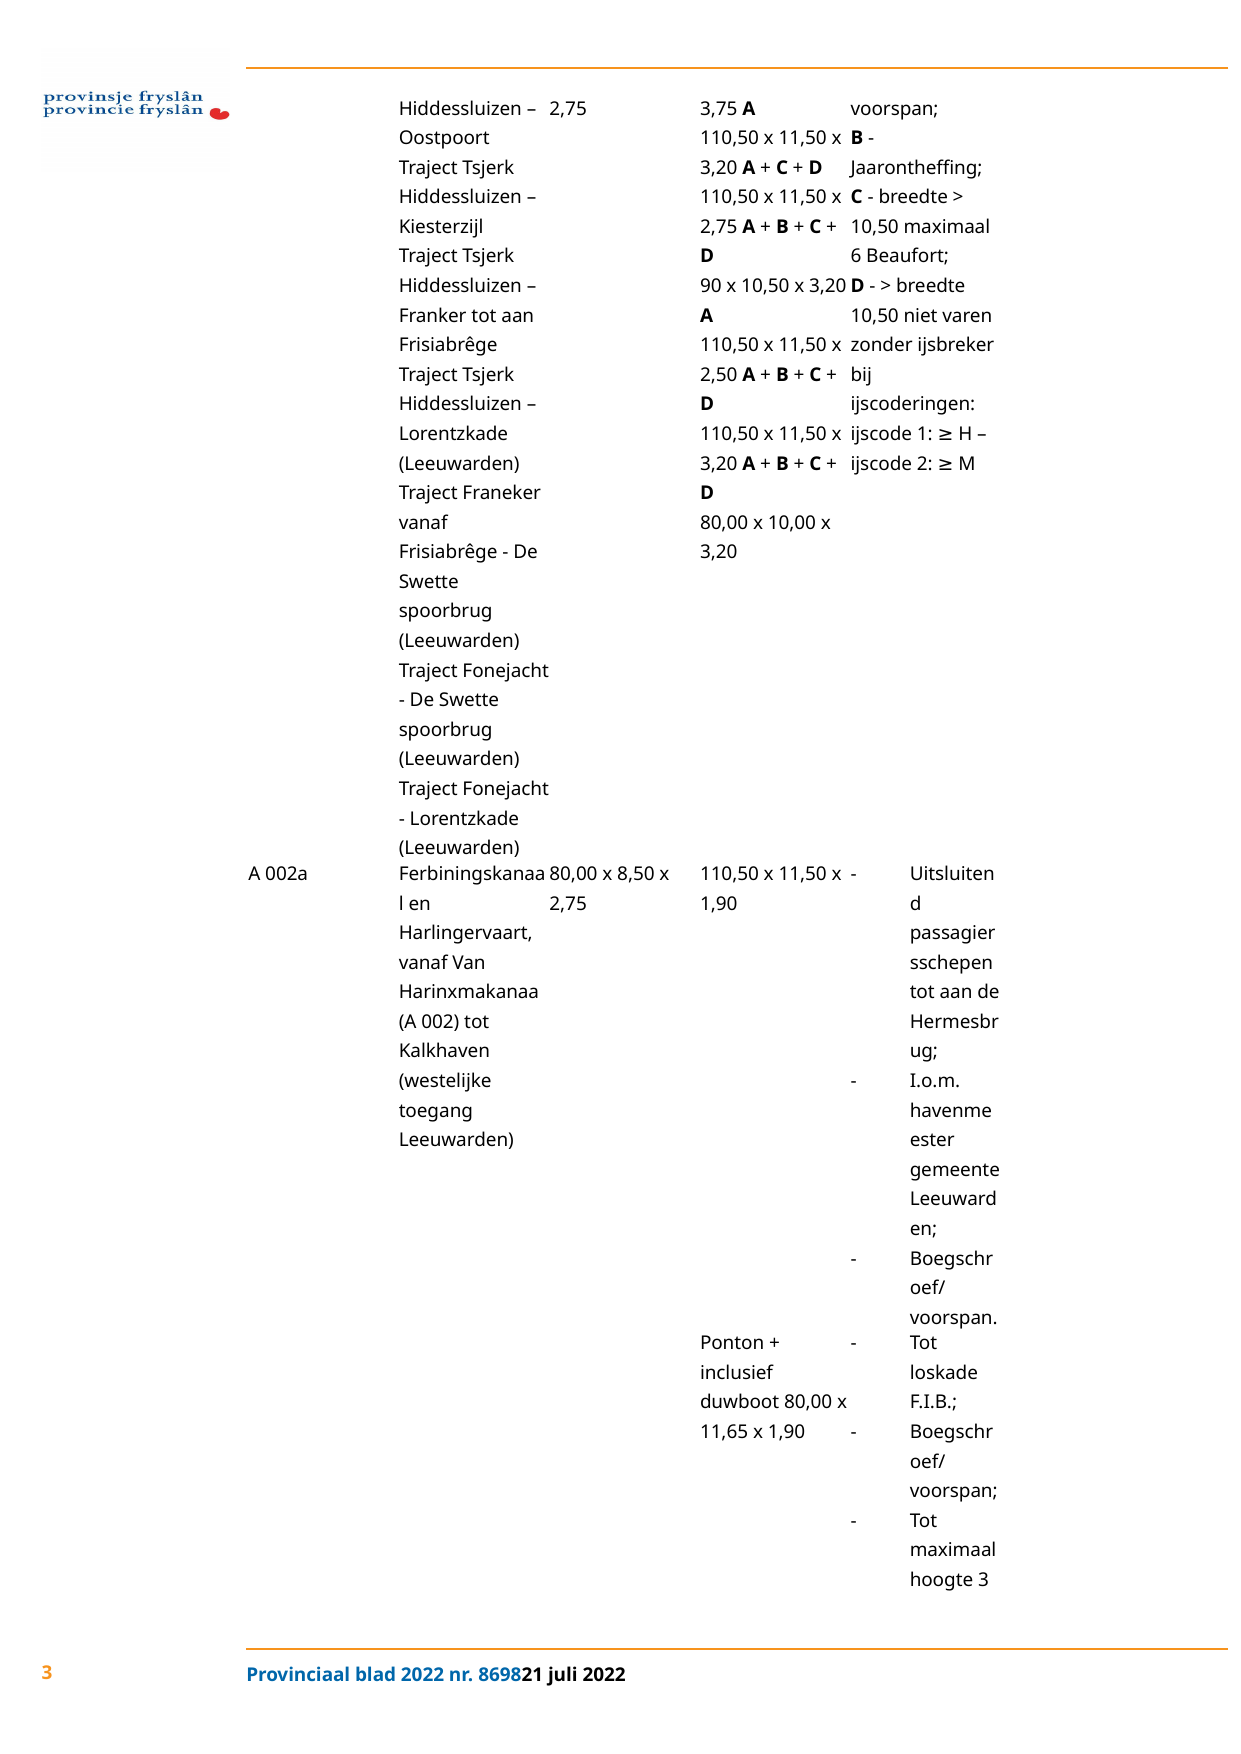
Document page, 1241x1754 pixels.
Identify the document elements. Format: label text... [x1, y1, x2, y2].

table_cell [399, 1152, 549, 1592]
table_cell Hiddessluizen – Oostpoort Traject Tsjerk Hiddessluizen – Kiesterzijl Traject Tsjerk Hiddessluizen – Franker tot aan Frisiabrêge Traject Tsjerk Hiddessluizen – Lorentzkade (Leeuwarden) Traject Franeker vanaf Frisiabrêge - De Swette spoorbrug (Leeuwarden) Traject Fonejacht - De Swette spoorbrug (Leeuwarden) Traject Fonejacht - Lorentzkade (Leeuwarden) [399, 95, 549, 860]
table_cell [1001, 172, 1152, 198]
table_cell Ponton + inclusief duwboot 80,00 x 11,65 x 1,90 [700, 1330, 850, 1592]
table_cell [1001, 1330, 1152, 1592]
table_cell Ferbiningskanaal en Harlingervaart, vanaf Van Harinxmakanaa (A 002) tot Kalkhaven (westelijke toegang Leeuwarden) [399, 860, 549, 1152]
table_cell 80,00 x 8,50 x 2,75 [549, 860, 700, 1592]
table_cell [1001, 1152, 1152, 1329]
table_cell [1001, 224, 1152, 860]
table_cell [1001, 860, 1152, 1152]
table_cell Tot loskade F.I.B.; Boegschroef/ voorspan; Tot maximaal hoogte 3 [850, 1330, 1001, 1592]
table_cell 3,75 A 110,50 x 11,50 x 3,20 A + C + D 110,50 x 11,50 x 2,75 A + B + C + D 90 x 10,50 x 3,20 A 110,50 x 11,50 x 2,50 A + B + C + D 110,50 x 11,50 x 3,20 A + B + C + D 80,00 x 10,00 x 3,20 [700, 95, 850, 860]
table_cell [1001, 198, 1152, 223]
table_cell [248, 95, 398, 860]
table_cell [1001, 121, 1152, 146]
table_cell 2,75 [549, 95, 700, 860]
table_cell Uitsluitend passagiersschepen tot aan de Hermesbrug; I.o.m. havenmeester gemeente Leeuwarden; Boegschroef/ voorspan. [850, 860, 1001, 1329]
table_cell A 002a [248, 860, 398, 1592]
table_cell voorspan; B - Jaarontheffing; C - breedte > 10,50 maximaal 6 Beaufort; D - > breedte 10,50 niet varen zonder ijsbreker bij ijscoderingen: ijscode 1: ≥ H – ijscode 2: ≥ M [850, 95, 1001, 860]
picture [41, 47, 231, 172]
table_cell [1001, 146, 1152, 172]
table_cell 110,50 x 11,50 x 1,90 [700, 860, 850, 1329]
table_cell [1001, 95, 1152, 121]
